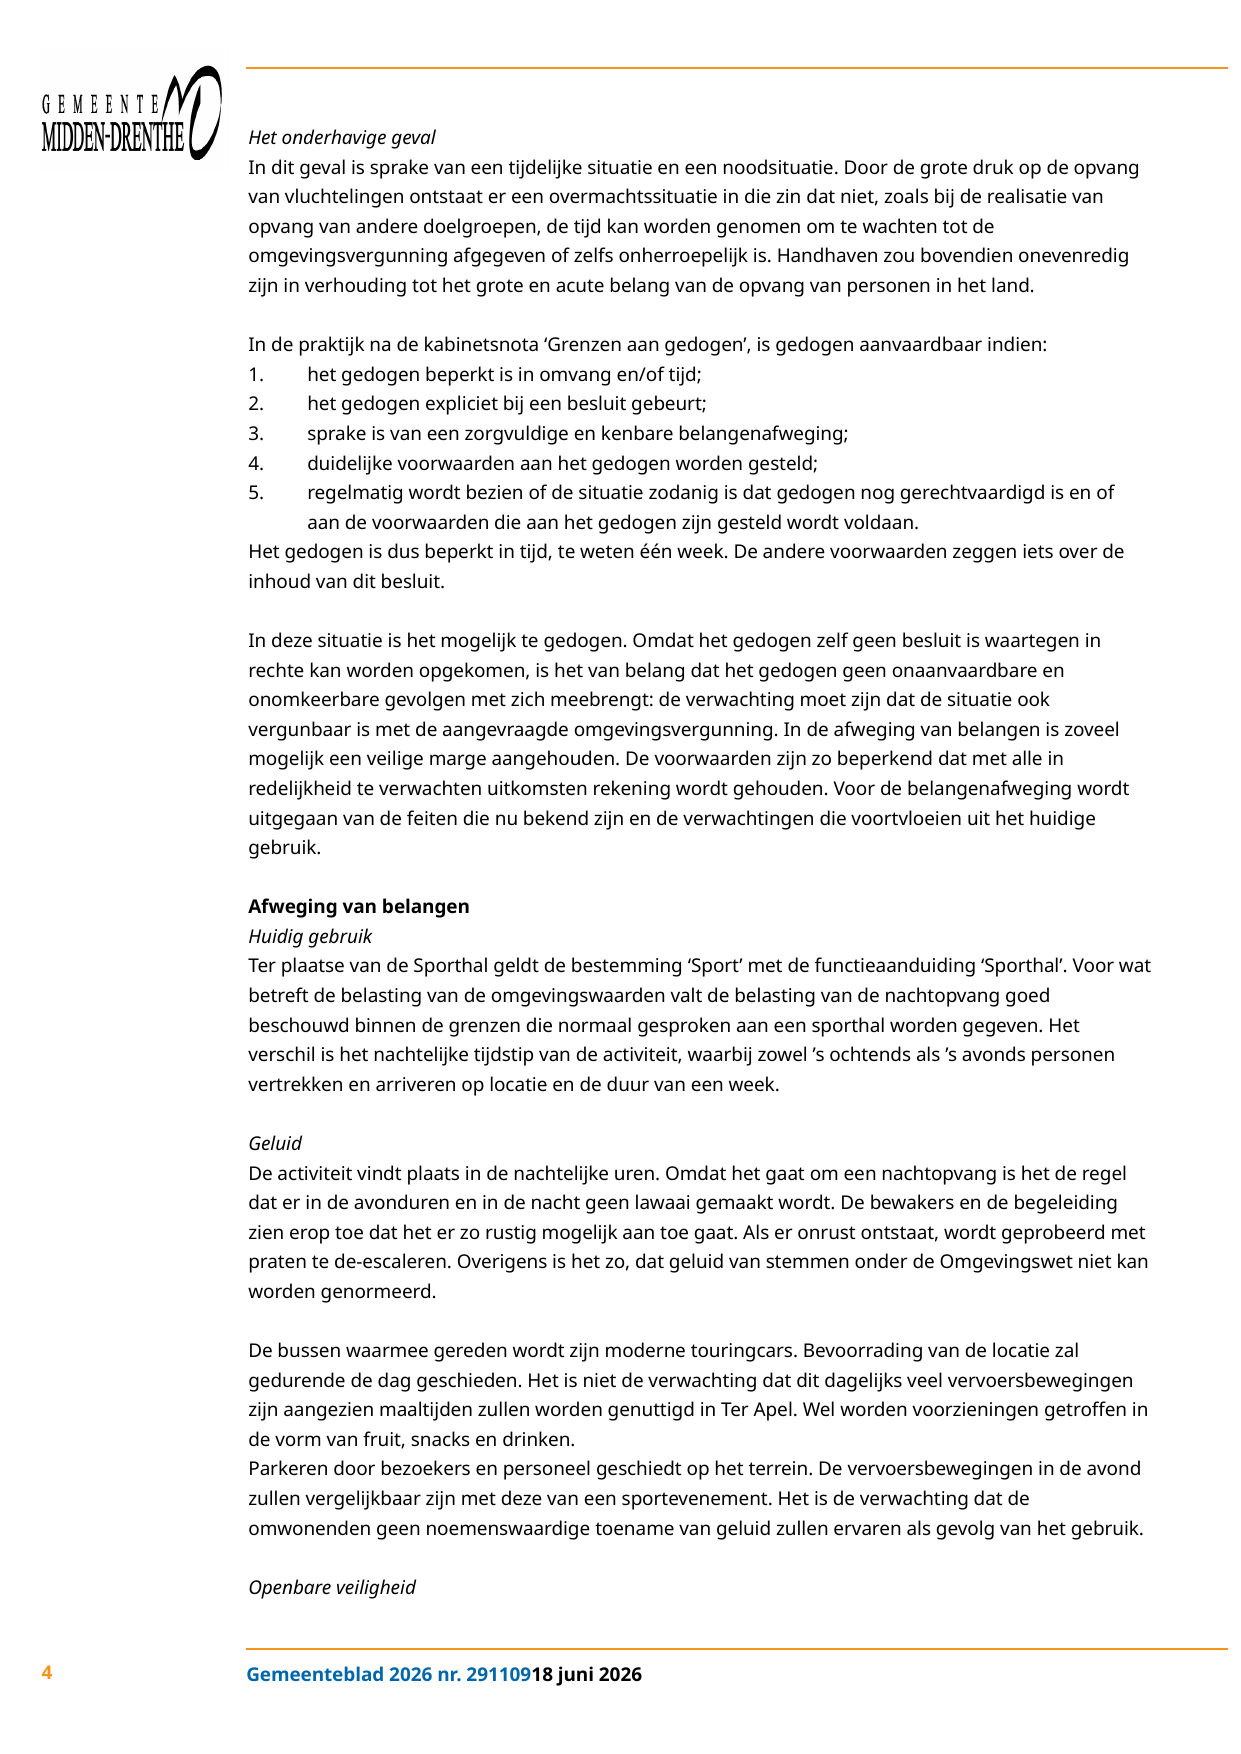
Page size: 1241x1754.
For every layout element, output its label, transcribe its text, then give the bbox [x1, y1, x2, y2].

text Het onderhavige geval [248, 124, 1152, 150]
text Openbare veiligheid [248, 1574, 1152, 1600]
text Huidig gebruik [248, 923, 1152, 949]
text In de praktijk na de kabinetsnota ‘Grenzen aan gedogen’, is gedogen aanvaardbaar indien: [248, 331, 1152, 357]
text De bussen waarmee gereden wordt zijn moderne touringcars. Bevoorrading van de locatie zal gedurende de dag geschieden. Het is niet de verwachting dat dit dagelijks veel vervoersbewegingen zijn aangezien maaltijden zullen worden genuttigd in Ter Apel. Wel worden voorzieningen getroffen in de vorm van fruit, snacks en drinken. [248, 1337, 1152, 1452]
list sprake is van een zorgvuldige en kenbare belangenafweging; [248, 420, 1152, 446]
text Ter plaatse van de Sporthal geldt de bestemming ‘Sport’ met de functieaanduiding ‘Sporthal’. Voor wat betreft de belasting van de omgevingswaarden valt de belasting van de nachtopvang goed beschouwd binnen de grenzen die normaal gesproken aan een sporthal worden gegeven. Het verschil is het nachtelijke tijdstip van de activiteit, waarbij zowel ’s ochtends als ’s avonds personen vertrekken en arriveren op locatie en de duur van een week. [248, 953, 1152, 1097]
picture [41, 47, 231, 172]
text In dit geval is sprake van een tijdelijke situatie en een noodsituatie. Door de grote druk op de opvang van vluchtelingen ontstaat er een overmachtssituatie in die zin dat niet, zoals bij de realisatie van opvang van andere doelgroepen, de tijd kan worden genomen om te wachten tot de omgevingsvergunning afgegeven of zelfs onherroepelijk is. Handhaven zou bovendien onevenredig zijn in verhouding tot het grote en acute belang van de opvang van personen in het land. [248, 154, 1152, 298]
text De activiteit vindt plaats in de nachtelijke uren. Omdat het gaat om een nachtopvang is het de regel dat er in de avonduren en in de nacht geen lawaai gemaakt wordt. De bewakers en de begeleiding zien erop toe dat het er zo rustig mogelijk aan toe gaat. Als er onrust ontstaat, wordt geprobeerd met praten te de-escaleren. Overigens is het zo, dat geluid van stemmen onder de Omgevingswet niet kan worden genormeerd. [248, 1160, 1152, 1304]
text Geluid [248, 1130, 1152, 1156]
text Het gedogen is dus beperkt in tijd, te weten één week. De andere voorwaarden zeggen iets over de inhoud van dit besluit. [248, 538, 1152, 594]
list regelmatig wordt bezien of de situatie zodanig is dat gedogen nog gerechtvaardigd is en of aan de voorwaarden die aan het gedogen zijn gesteld wordt voldaan. [248, 479, 1152, 535]
list het gedogen beperkt is in omvang en/of tijd; [248, 361, 1152, 387]
text Afweging van belangen [248, 893, 1152, 919]
list het gedogen expliciet bij een besluit gebeurt; [248, 391, 1152, 416]
text In deze situatie is het mogelijk te gedogen. Omdat het gedogen zelf geen besluit is waartegen in rechte kan worden opgekomen, is het van belang dat het gedogen geen onaanvaardbare en onomkeerbare gevolgen met zich meebrengt: de verwachting moet zijn dat de situatie ook vergunbaar is met de aangevraagde omgevingsvergunning. In de afweging van belangen is zoveel mogelijk een veilige marge aangehouden. De voorwaarden zijn zo beperkend dat met alle in redelijkheid te verwachten uitkomsten rekening wordt gehouden. Voor de belangenafweging wordt uitgegaan van de feiten die nu bekend zijn en de verwachtingen die voortvloeien uit het huidige gebruik. [248, 627, 1152, 860]
text Parkeren door bezoekers en personeel geschiedt op het terrein. De vervoersbewegingen in de avond zullen vergelijkbaar zijn met deze van een sportevenement. Het is de verwachting dat de omwonenden geen noemenswaardige toename van geluid zullen ervaren als gevolg van het gebruik. [248, 1456, 1152, 1541]
list duidelijke voorwaarden aan het gedogen worden gesteld; [248, 450, 1152, 476]
